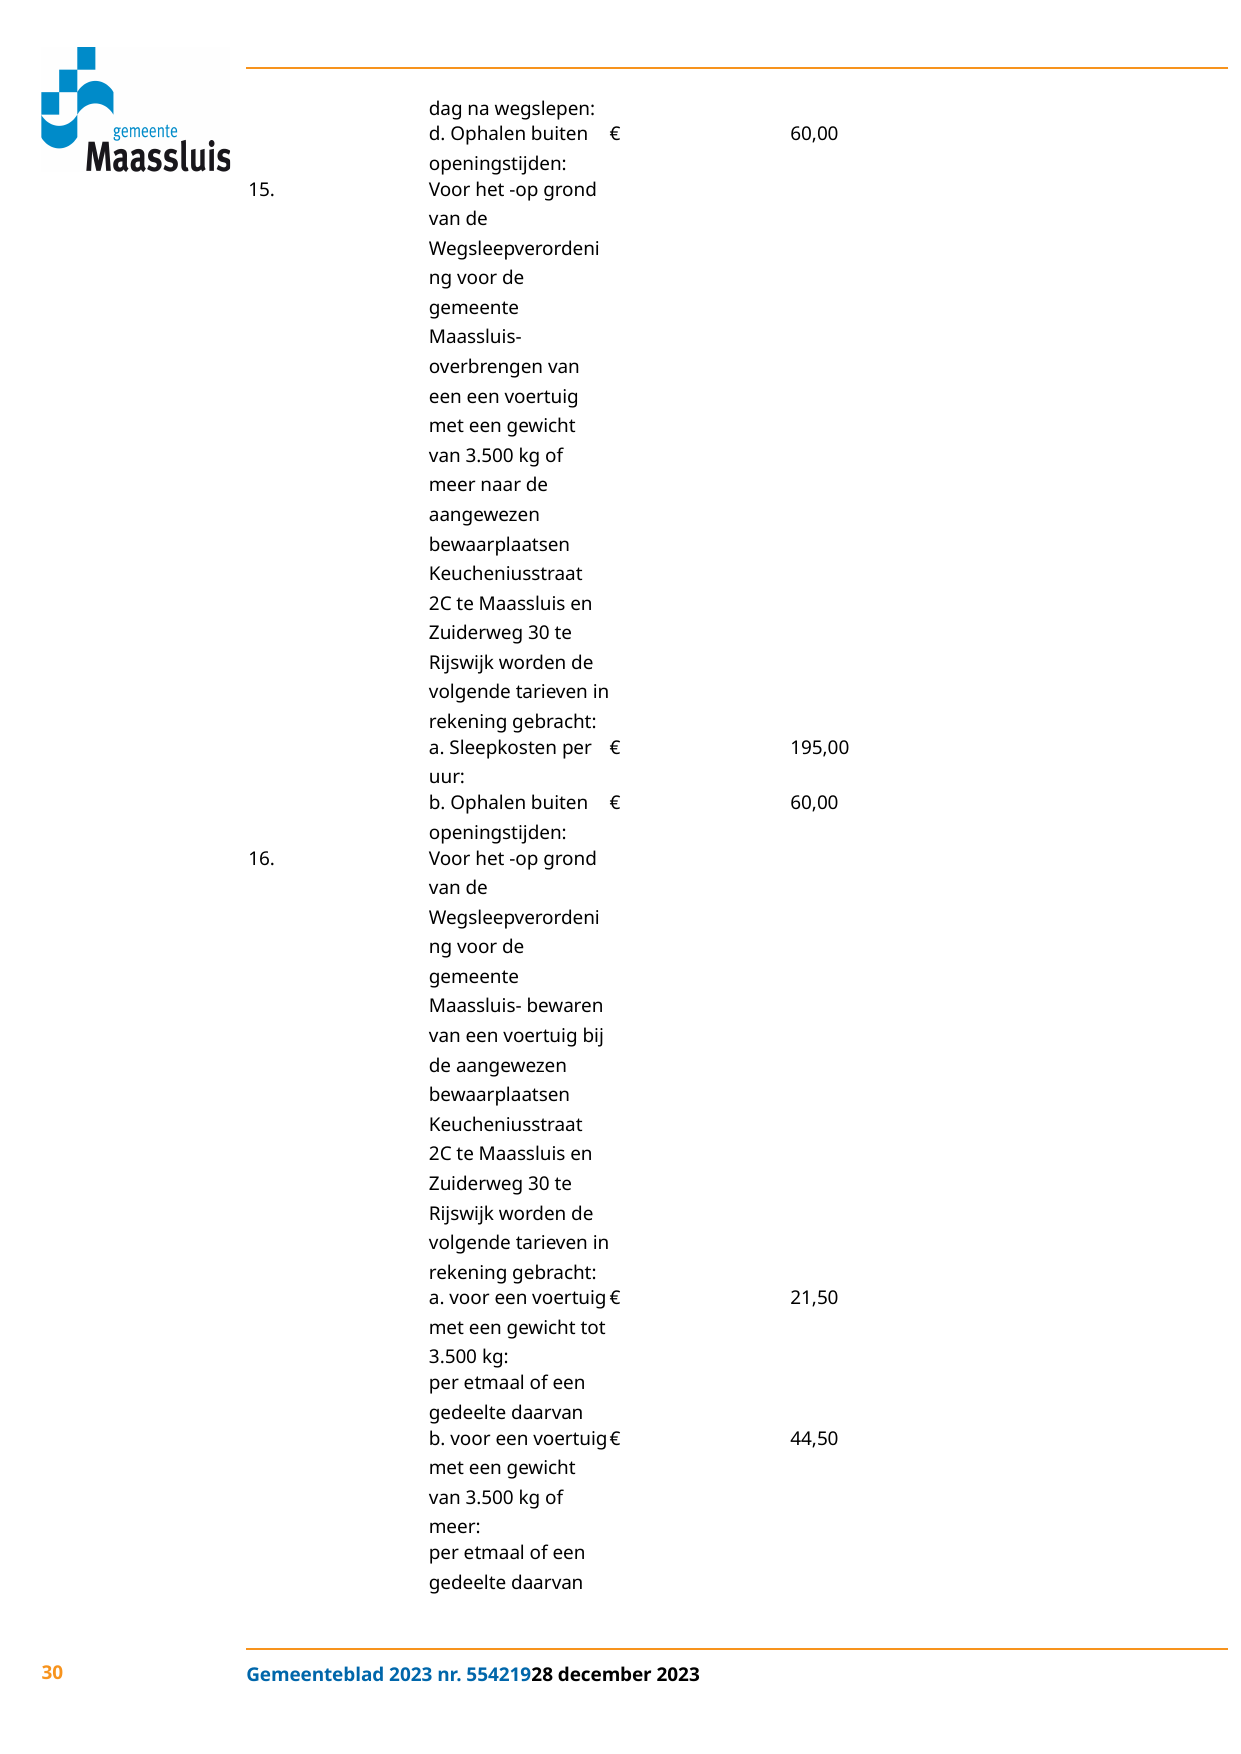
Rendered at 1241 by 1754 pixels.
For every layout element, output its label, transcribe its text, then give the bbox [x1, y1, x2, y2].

table_cell [971, 1539, 1152, 1594]
table_cell [790, 95, 971, 121]
table_cell [248, 1425, 429, 1539]
table_cell [790, 1370, 971, 1425]
table_cell [248, 95, 429, 121]
table_cell [971, 176, 1152, 734]
table_cell [609, 845, 790, 1284]
table_cell € [609, 1285, 790, 1369]
table_cell € [609, 121, 790, 176]
table_cell Voor het -op grond van de Wegsleepverordening voor de gemeente Maassluis- bewaren van een voertuig bij de aangewezen bewaarplaatsen Keucheniusstraat 2C te Maassluis en Zuiderweg 30 te Rijswijk worden de volgende tarieven in rekening gebracht: [429, 845, 609, 1284]
table_cell [971, 789, 1152, 845]
table_cell [790, 1539, 971, 1594]
table_cell [248, 121, 429, 176]
table_cell 15. [248, 176, 429, 734]
table_cell [971, 1370, 1152, 1425]
table_cell [971, 1285, 1152, 1369]
table_cell [790, 176, 971, 734]
table_cell 44,50 [790, 1425, 971, 1539]
table_cell [248, 1370, 429, 1425]
table_cell [248, 1285, 429, 1369]
table_cell [971, 1425, 1152, 1539]
table_cell € [609, 789, 790, 845]
table_cell 195,00 [790, 734, 971, 789]
table_cell b. voor een voertuig met een gewicht van 3.500 kg of meer: [429, 1425, 609, 1539]
table_cell 60,00 [790, 789, 971, 845]
table_cell [971, 121, 1152, 176]
table_cell dag na wegslepen: [429, 95, 609, 121]
table_cell a. Sleepkosten per uur: [429, 734, 609, 789]
table_cell [971, 734, 1152, 789]
picture [41, 47, 77, 92]
table_cell [609, 1539, 790, 1594]
table_cell 21,50 [790, 1285, 971, 1369]
picture [41, 47, 231, 172]
table_cell 16. [248, 845, 429, 1284]
table_cell [790, 845, 971, 1284]
table_cell per etmaal of een gedeelte daarvan [429, 1539, 609, 1594]
table_cell [609, 95, 790, 121]
table_cell € [609, 1425, 790, 1539]
table_cell € [609, 734, 790, 789]
table_cell a. voor een voertuig met een gewicht tot 3.500 kg: [429, 1285, 609, 1369]
table_cell b. Ophalen buiten openingstijden: [429, 789, 609, 845]
table_cell Voor het -op grond van de Wegsleepverordening voor de gemeente Maassluis- overbrengen van een een voertuig met een gewicht van 3.500 kg of meer naar de aangewezen bewaarplaatsen Keucheniusstraat 2C te Maassluis en Zuiderweg 30 te Rijswijk worden de volgende tarieven in rekening gebracht: [429, 176, 609, 734]
table_cell [609, 176, 790, 734]
table_cell [248, 789, 429, 845]
table_cell [609, 1370, 790, 1425]
table_cell per etmaal of een gedeelte daarvan [429, 1370, 609, 1425]
table_cell [248, 1539, 429, 1594]
table_cell [971, 845, 1152, 1284]
table_cell [248, 734, 429, 789]
table_cell d. Ophalen buiten openingstijden: [429, 121, 609, 176]
table_cell [971, 95, 1152, 121]
table_cell 60,00 [790, 121, 971, 176]
